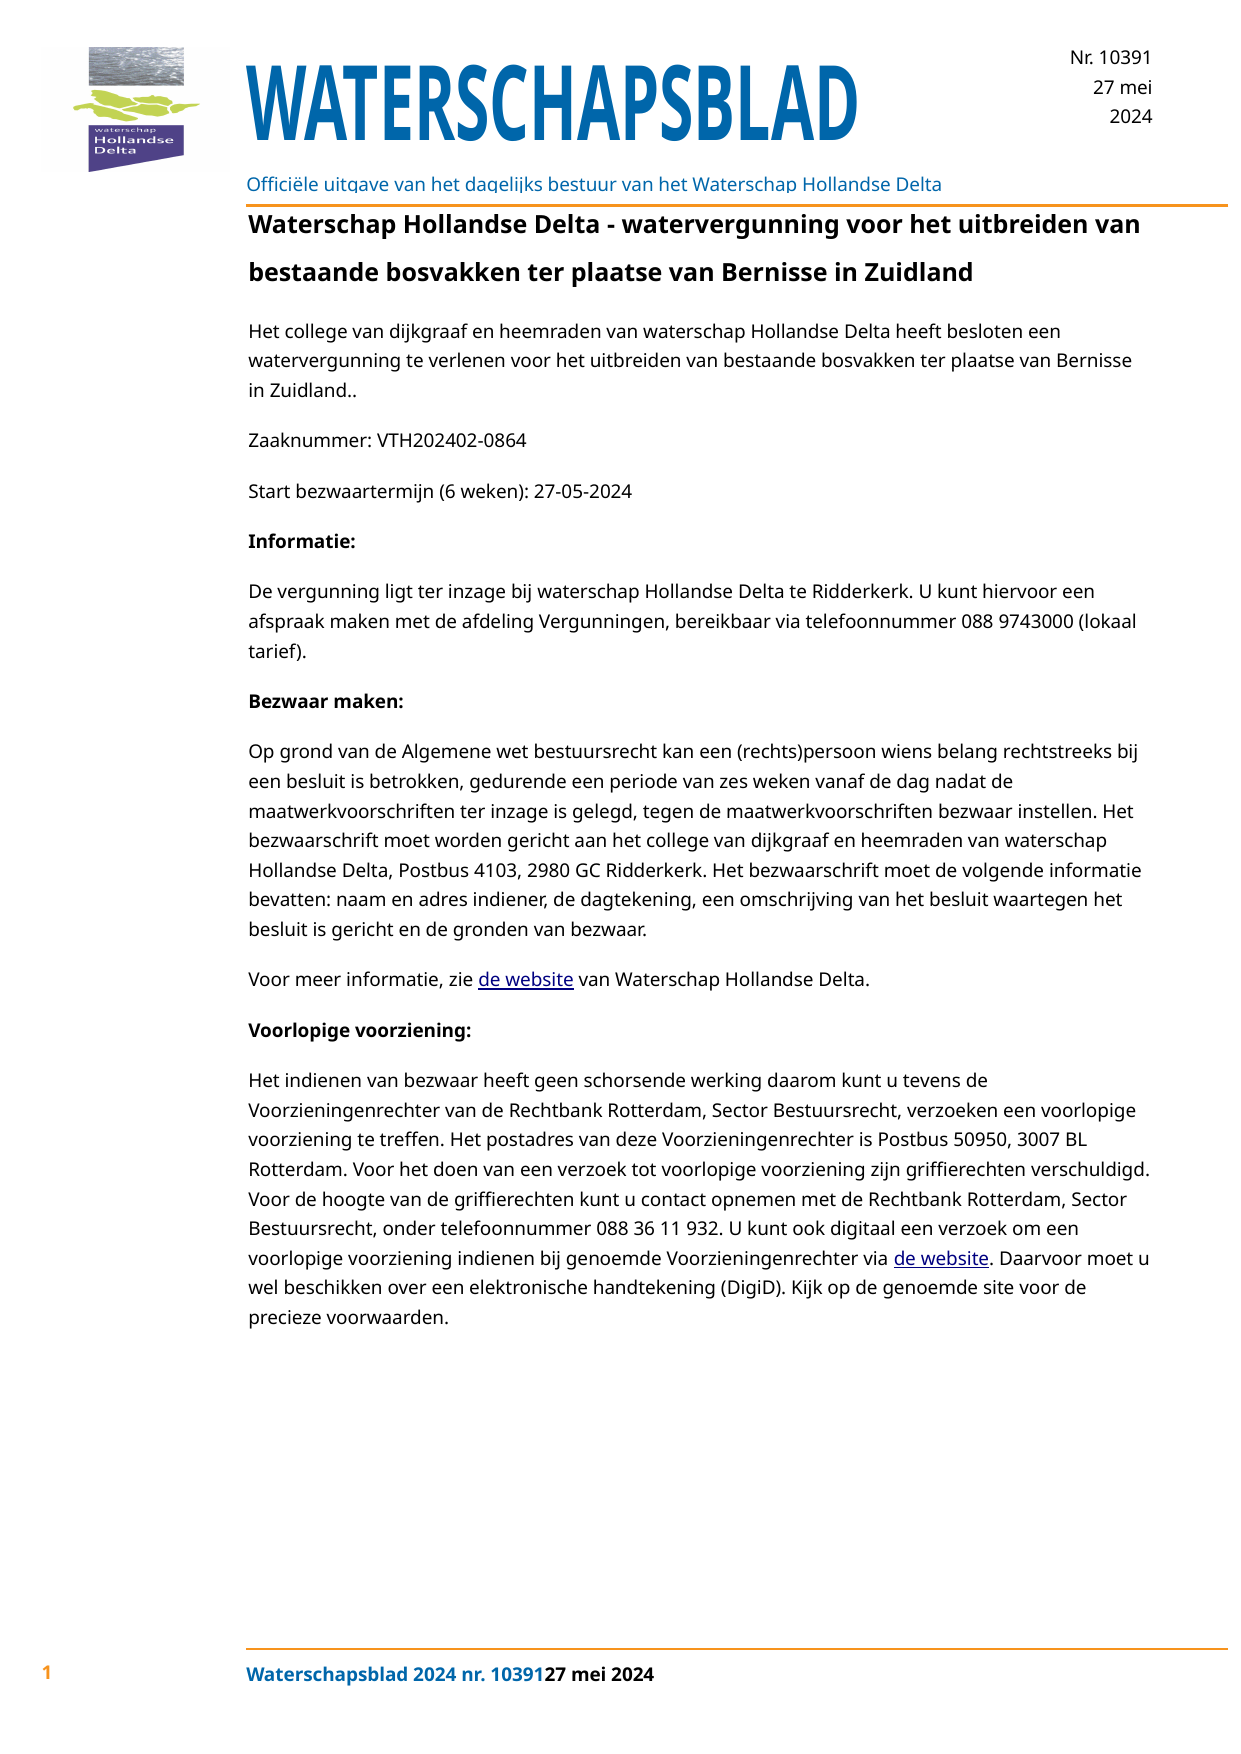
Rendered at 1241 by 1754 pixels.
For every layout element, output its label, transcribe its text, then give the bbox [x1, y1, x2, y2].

text Informatie: [248, 528, 1152, 554]
picture [41, 47, 231, 172]
text Voorlopige voorziening: [248, 1017, 1152, 1043]
text Voor meer informatie, zie de website van Waterschap Hollandse Delta. [248, 967, 1152, 992]
text Op grond van de Algemene wet bestuursrecht kan een (rechts)persoon wiens belang rechtstreeks bij een besluit is betrokken, gedurende een periode van zes weken vanaf de dag nadat de maatwerkvoorschriften ter inzage is gelegd, tegen de maatwerkvoorschriften bezwaar instellen. Het bezwaarschrift moet worden gericht aan het college van dijkgraaf en heemraden van waterschap Hollandse Delta, Postbus 4103, 2980 GC Ridderkerk. Het bezwaarschrift moet de volgende informatie bevatten: naam en adres indiener, de dagtekening, een omschrijving van het besluit waartegen het besluit is gericht en de gronden van bezwaar. [248, 739, 1152, 942]
text Zaaknummer: VTH202402-0864 [248, 427, 1152, 453]
text Start bezwaartermijn (6 weken): 27-05-2024 [248, 478, 1152, 504]
text Het college van dijkgraaf en heemraden van waterschap Hollandse Delta heeft besloten een watervergunning te verlenen voor het uitbreiden van bestaande bosvakken ter plaatse van Bernisse in Zuidland.. [248, 318, 1152, 403]
text Het indienen van bezwaar heeft geen schorsende werking daarom kunt u tevens de Voorzieningenrechter van de Rechtbank Rotterdam, Sector Bestuursrecht, verzoeken een voorlopige voorziening te treffen. Het postadres van deze Voorzieningenrechter is Postbus 50950, 3007 BL Rotterdam. Voor het doen van een verzoek tot voorlopige voorziening zijn griffierechten verschuldigd. Voor de hoogte van de griffierechten kunt u contact opnemen met de Rechtbank Rotterdam, Sector Bestuursrecht, onder telefoonnummer 088 36 11 932. U kunt ook digitaal een verzoek om een voorlopige voorziening indienen bij genoemde Voorzieningenrechter via de website. Daarvoor moet u wel beschikken over een elektronische handtekening (DigiD). Kijk op de genoemde site voor de precieze voorwaarden. [248, 1067, 1152, 1330]
text Waterschap Hollandse Delta - watervergunning voor het uitbreiden van bestaande bosvakken ter plaatse van Bernisse in Zuidland [248, 207, 1152, 288]
text Bezwaar maken: [248, 688, 1152, 714]
text De vergunning ligt ter inzage bij waterschap Hollandse Delta te Ridderkerk. U kunt hiervoor een afspraak maken met de afdeling Vergunningen, bereikbaar via telefoonnummer 088 9743000 (lokaal tarief). [248, 579, 1152, 664]
